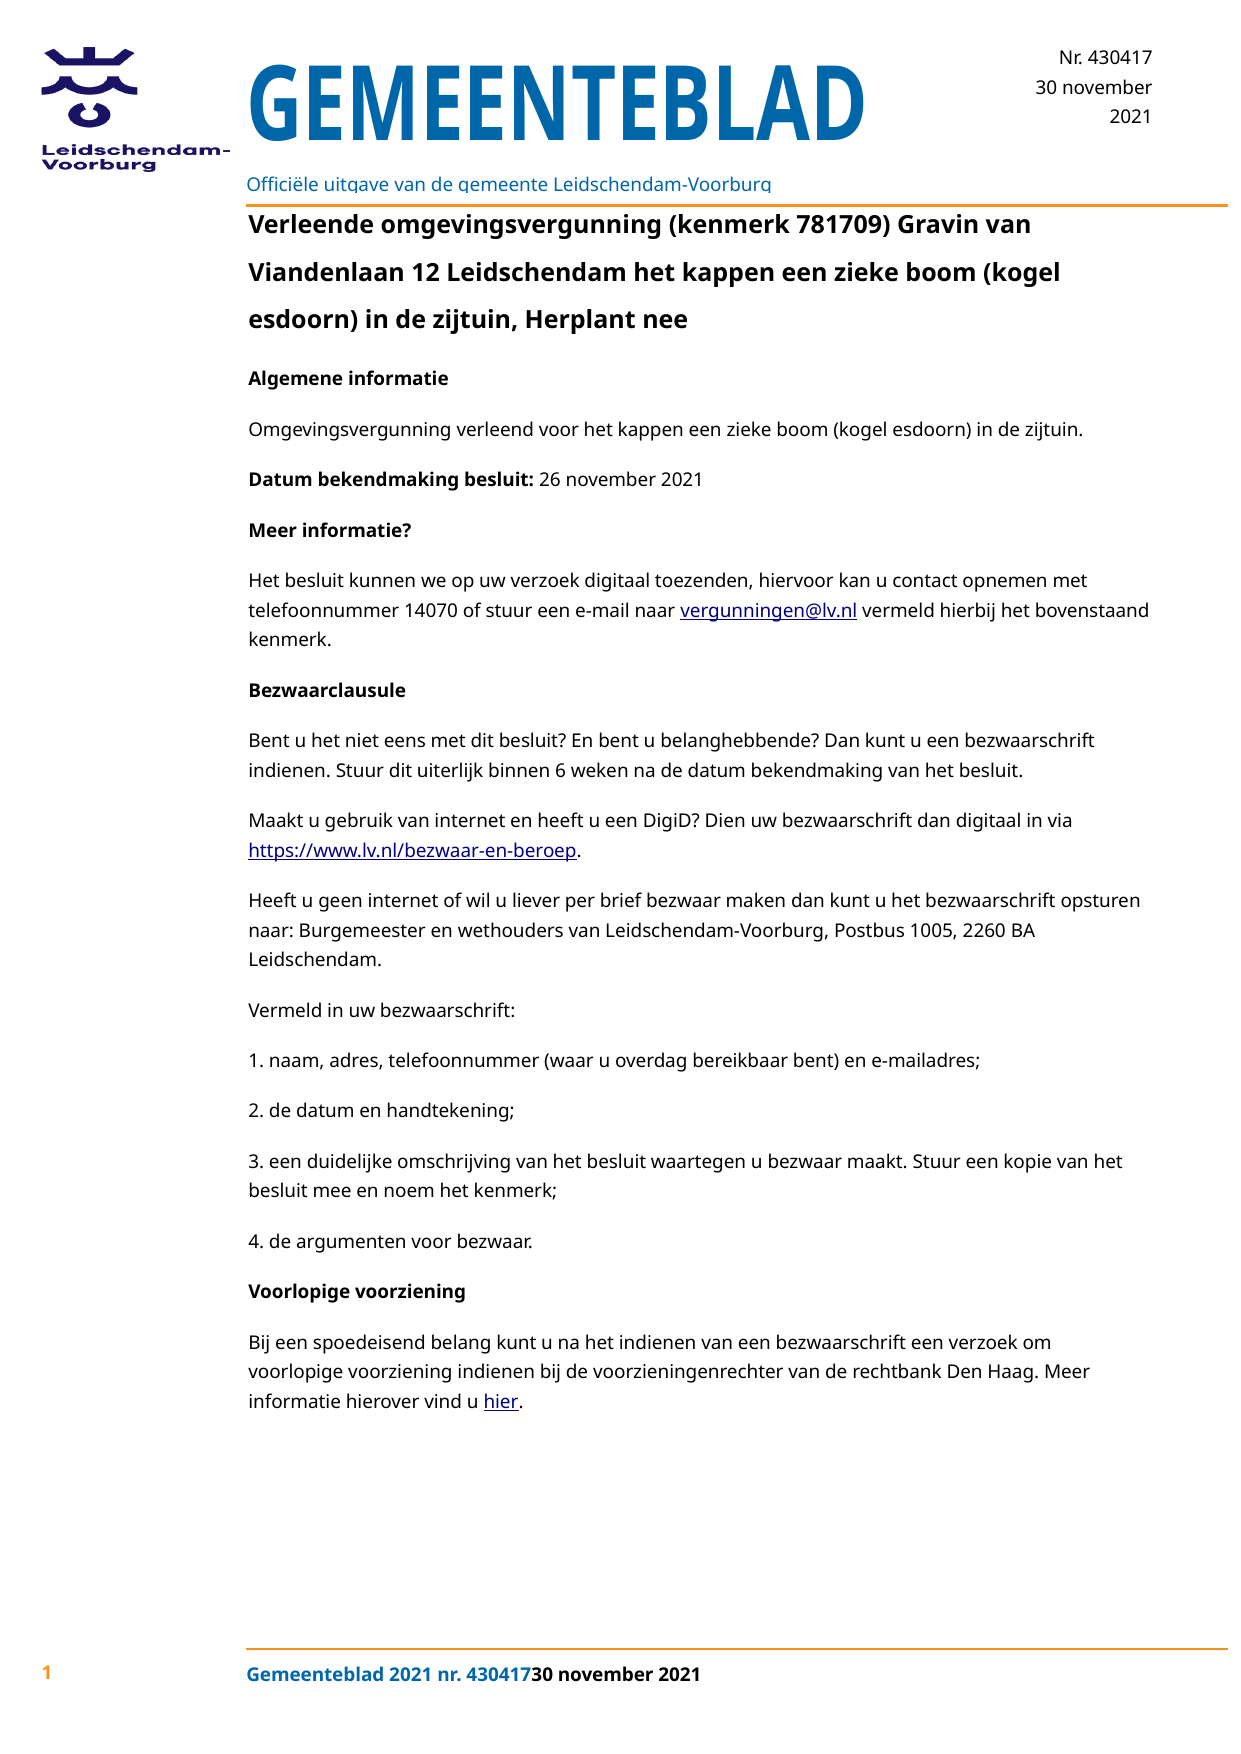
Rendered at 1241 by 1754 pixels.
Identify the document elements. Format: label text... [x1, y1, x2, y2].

text Vermeld in uw bezwaarschrift: [248, 997, 1152, 1022]
text Maakt u gebruik van internet en heeft u een DigiD? Dien uw bezwaarschrift dan digitaal in via https://www.lv.nl/bezwaar-en-beroep. [248, 807, 1152, 862]
text 3. een duidelijke omschrijving van het besluit waartegen u bezwaar maakt. Stuur een kopie van het besluit mee en noem het kenmerk; [248, 1148, 1152, 1203]
text 1. naam, adres, telefoonnummer (waar u overdag bereikbaar bent) en e-mailadres; [248, 1047, 1152, 1073]
picture [41, 47, 231, 172]
text Verleende omgevingsvergunning (kenmerk 781709) Gravin van Viandenlaan 12 Leidschendam het kappen een zieke boom (kogel esdoorn) in de zijtuin, Herplant nee [248, 207, 1152, 336]
text 4. de argumenten voor bezwaar. [248, 1228, 1152, 1254]
text Bezwaarclausule [248, 677, 1152, 702]
text Bent u het niet eens met dit besluit? En bent u belanghebbende? Dan kunt u een bezwaarschrift indienen. Stuur dit uiterlijk binnen 6 weken na de datum bekendmaking van het besluit. [248, 727, 1152, 782]
text Meer informatie? [248, 517, 1152, 542]
text Datum bekendmaking besluit: 26 november 2021 [248, 466, 1152, 492]
text Bij een spoedeisend belang kunt u na het indienen van een bezwaarschrift een verzoek om voorlopige voorziening indienen bij de voorzieningenrechter van de rechtbank Den Haag. Meer informatie hierover vind u hier. [248, 1329, 1152, 1414]
text Algemene informatie [248, 366, 1152, 391]
text Voorlopige voorziening [248, 1278, 1152, 1304]
text Heeft u geen internet of wil u liever per brief bezwaar maken dan kunt u het bezwaarschrift opsturen naar: Burgemeester en wethouders van Leidschendam-Voorburg, Postbus 1005, 2260 BA Leidschendam. [248, 887, 1152, 972]
text 2. de datum en handtekening; [248, 1098, 1152, 1123]
text Omgevingsvergunning verleend voor het kappen een zieke boom (kogel esdoorn) in de zijtuin. [248, 416, 1152, 442]
text Het besluit kunnen we op uw verzoek digitaal toezenden, hiervoor kan u contact opnemen met telefoonnummer 14070 of stuur een e-mail naar vergunningen@lv.nl vermeld hierbij het bovenstaand kenmerk. [248, 567, 1152, 652]
